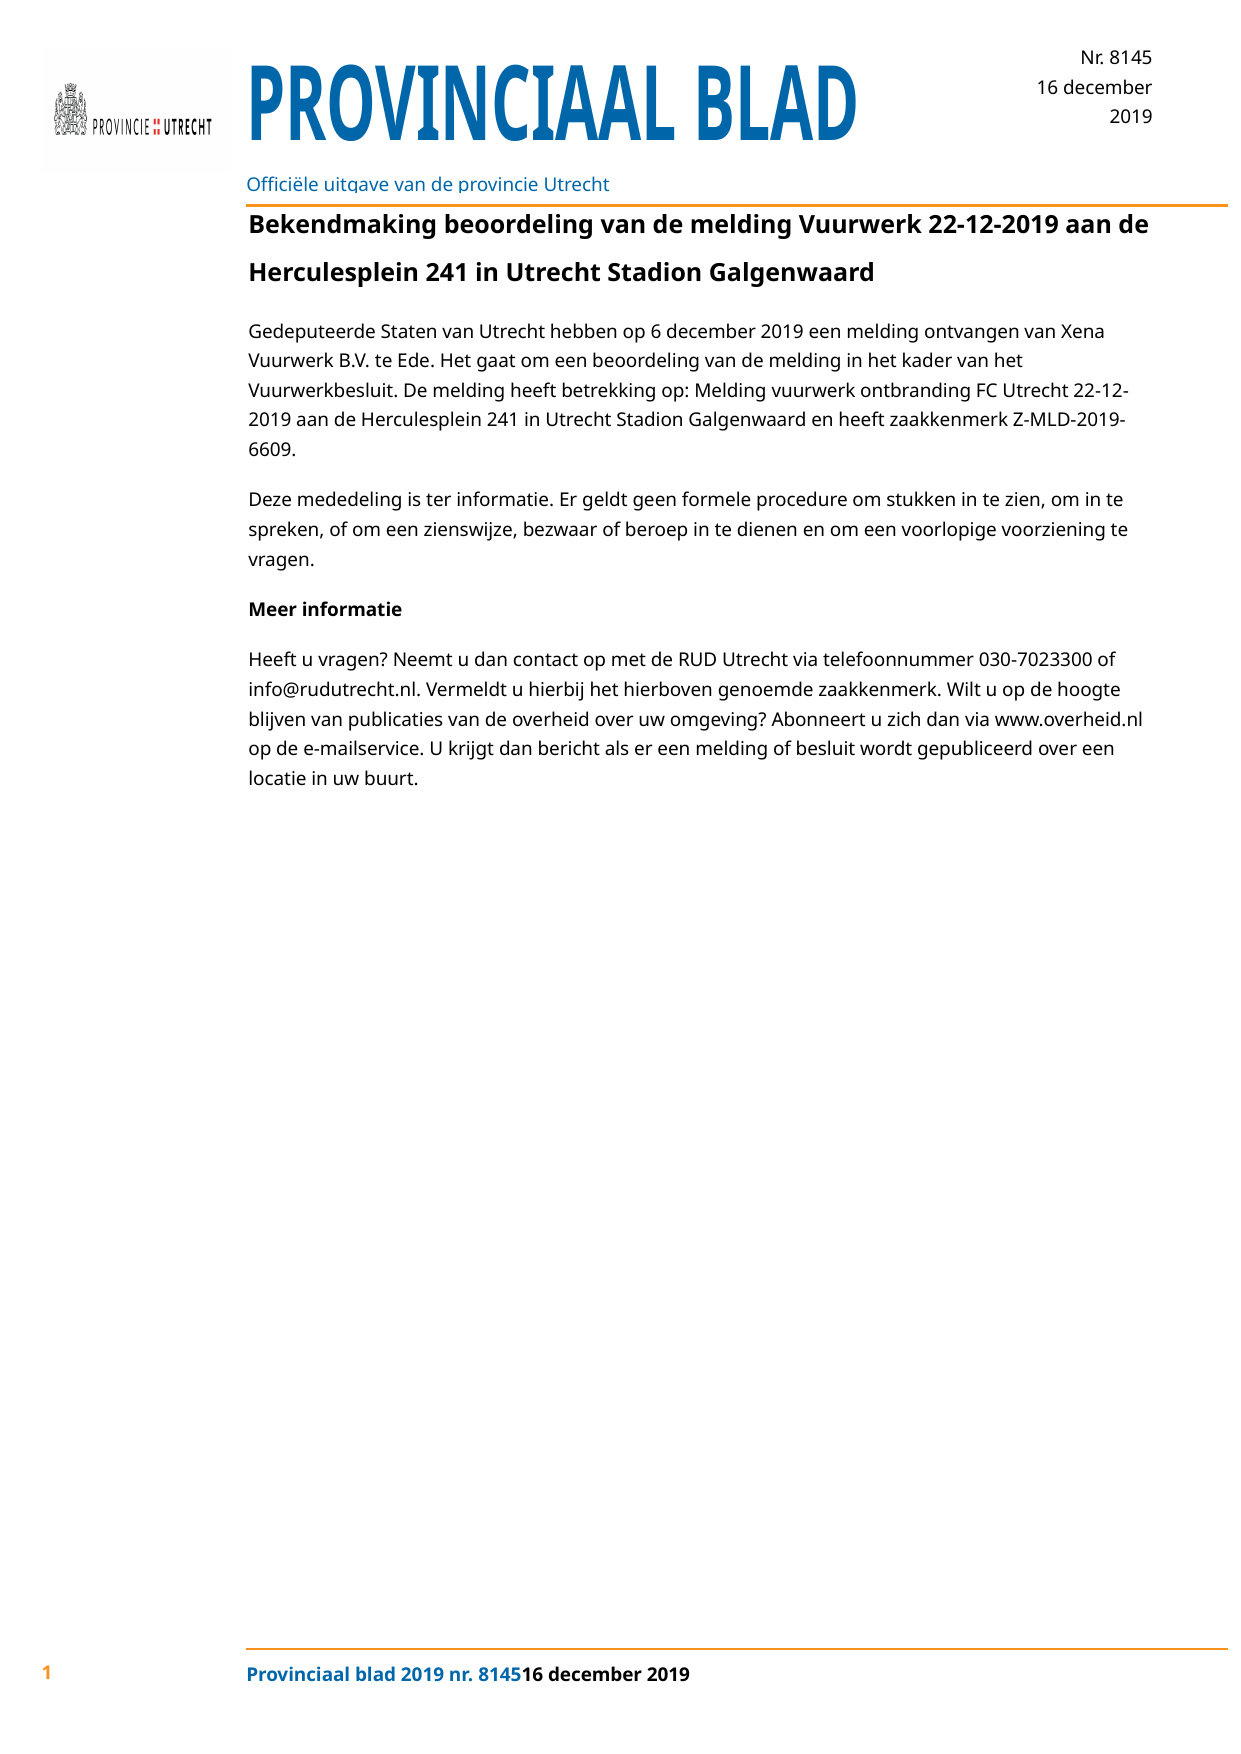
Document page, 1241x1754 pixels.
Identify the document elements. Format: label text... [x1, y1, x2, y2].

text Bekendmaking beoordeling van de melding Vuurwerk 22-12-2019 aan de Herculesplein 241 in Utrecht Stadion Galgenwaard [248, 207, 1152, 288]
picture [41, 47, 231, 172]
text Meer informatie [248, 596, 1152, 622]
text Deze mededeling is ter informatie. Er geldt geen formele procedure om stukken in te zien, om in te spreken, of om een zienswijze, bezwaar of beroep in te dienen en om een voorlopige voorziening te vragen. [248, 487, 1152, 572]
text Gedeputeerde Staten van Utrecht hebben op 6 december 2019 een melding ontvangen van Xena Vuurwerk B.V. te Ede. Het gaat om een beoordeling van de melding in het kader van het Vuurwerkbesluit. De melding heeft betrekking op: Melding vuurwerk ontbranding FC Utrecht 22-12-2019 aan de Herculesplein 241 in Utrecht Stadion Galgenwaard en heeft zaakkenmerk Z-MLD-2019-6609. [248, 318, 1152, 462]
text Heeft u vragen? Neemt u dan contact op met de RUD Utrecht via telefoonnummer 030-7023300 of info@rudutrecht.nl. Vermeldt u hierbij het hierboven genoemde zaakkenmerk. Wilt u op de hoogte blijven van publicaties van de overheid over uw omgeving? Abonneert u zich dan via www.overheid.nl op de e-mailservice. U krijgt dan bericht als er een melding of besluit wordt gepubliceerd over een locatie in uw buurt. [248, 647, 1152, 791]
